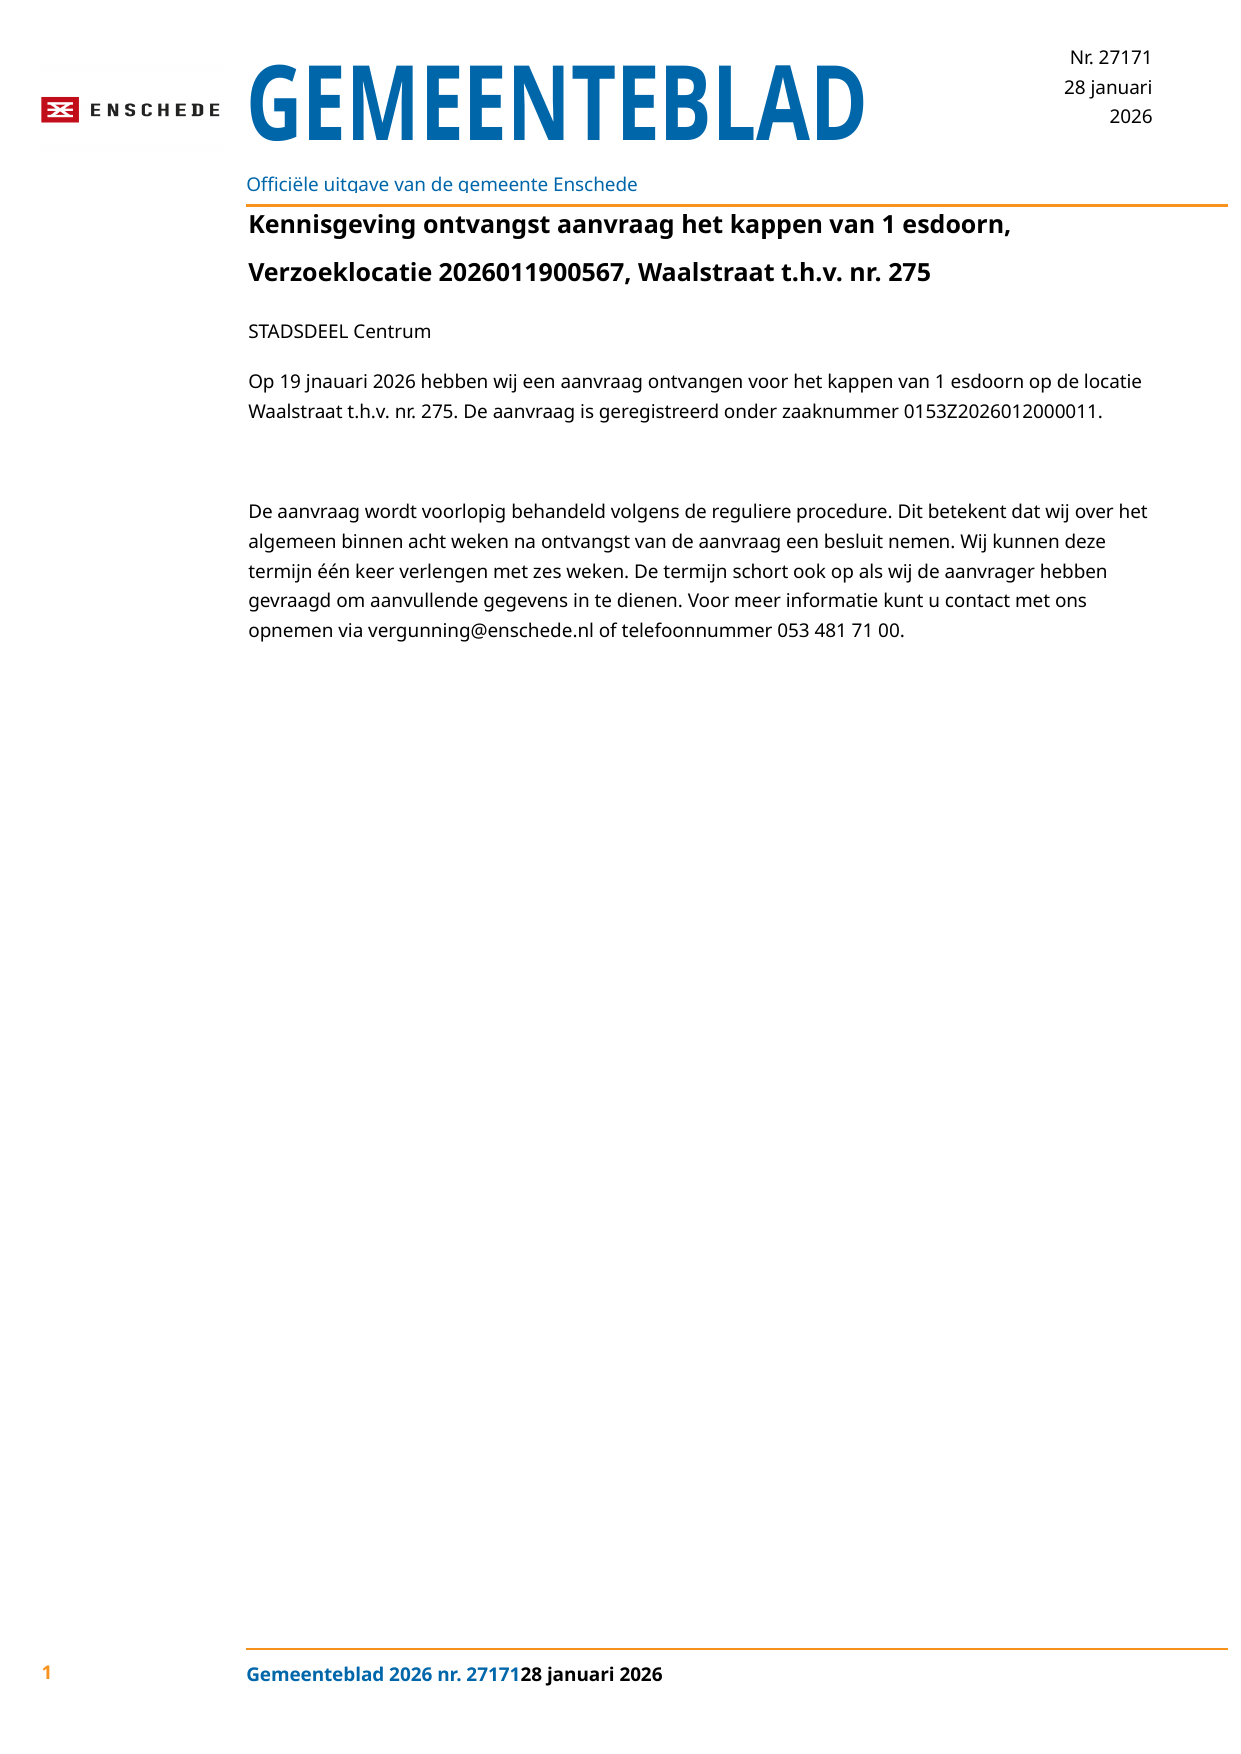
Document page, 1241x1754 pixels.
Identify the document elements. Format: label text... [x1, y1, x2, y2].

picture [41, 47, 231, 172]
text Op 19 jnauari 2026 hebben wij een aanvraag ontvangen voor het kappen van 1 esdoorn op de locatie Waalstraat t.h.v. nr. 275. De aanvraag is geregistreerd onder zaaknummer 0153Z2026012000011. [248, 368, 1152, 424]
text STADSDEEL Centrum [248, 318, 1152, 344]
text Kennisgeving ontvangst aanvraag het kappen van 1 esdoorn, Verzoeklocatie 2026011900567, Waalstraat t.h.v. nr. 275 [248, 207, 1152, 288]
text De aanvraag wordt voorlopig behandeld volgens de reguliere procedure. Dit betekent dat wij over het algemeen binnen acht weken na ontvangst van de aanvraag een besluit nemen. Wij kunnen deze termijn één keer verlengen met zes weken. De termijn schort ook op als wij de aanvrager hebben gevraagd om aanvullende gegevens in te dienen. Voor meer informatie kunt u contact met ons opnemen via vergunning@enschede.nl of telefoonnummer 053 481 71 00. [248, 499, 1152, 643]
